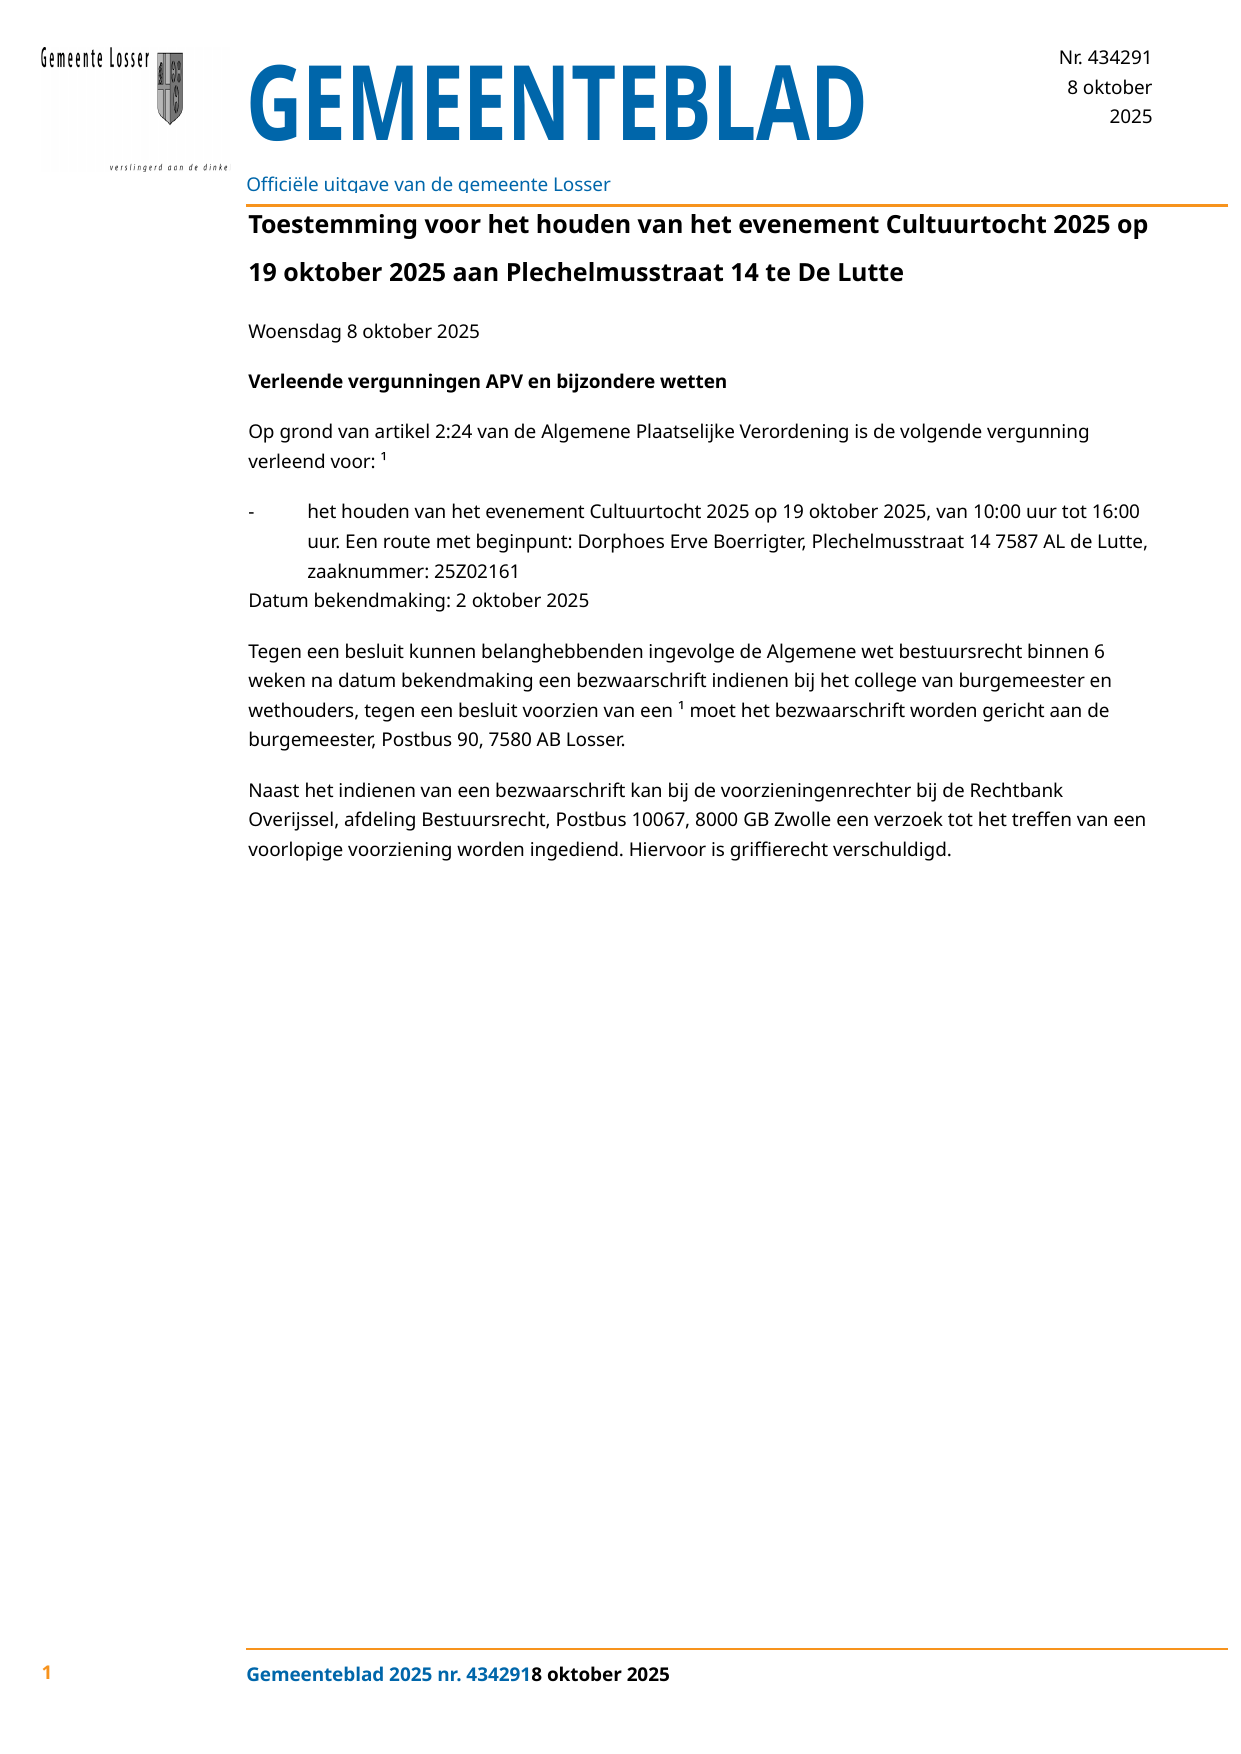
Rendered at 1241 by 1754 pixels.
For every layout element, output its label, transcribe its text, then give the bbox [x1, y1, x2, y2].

text Tegen een besluit kunnen belanghebbenden ingevolge de Algemene wet bestuursrecht binnen 6 weken na datum bekendmaking een bezwaarschrift indienen bij het college van burgemeester en wethouders, tegen een besluit voorzien van een ¹ moet het bezwaarschrift worden gericht aan de burgemeester, Postbus 90, 7580 AB Losser. [248, 638, 1152, 752]
list het houden van het evenement Cultuurtocht 2025 op 19 oktober 2025, van 10:00 uur tot 16:00 uur. Een route met beginpunt: Dorphoes Erve Boerrigter, Plechelmusstraat 14 7587 AL de Lutte, zaaknummer: 25Z02161 [248, 499, 1152, 584]
text Toestemming voor het houden van het evenement Cultuurtocht 2025 op 19 oktober 2025 aan Plechelmusstraat 14 te De Lutte [248, 207, 1152, 288]
picture [41, 47, 231, 172]
text Datum bekendmaking: 2 oktober 2025 [248, 587, 1152, 613]
text Op grond van artikel 2:24 van de Algemene Plaatselijke Verordening is de volgende vergunning verleend voor: ¹ [248, 419, 1152, 474]
text Naast het indienen van een bezwaarschrift kan bij de voorzieningenrechter bij de Rechtbank Overijssel, afdeling Bestuursrecht, Postbus 10067, 8000 GB Zwolle een verzoek tot het treffen van een voorlopige voorziening worden ingediend. Hiervoor is griffierecht verschuldigd. [248, 777, 1152, 862]
text Verleende vergunningen APV en bijzondere wetten [248, 368, 1152, 394]
text Woensdag 8 oktober 2025 [248, 318, 1152, 344]
